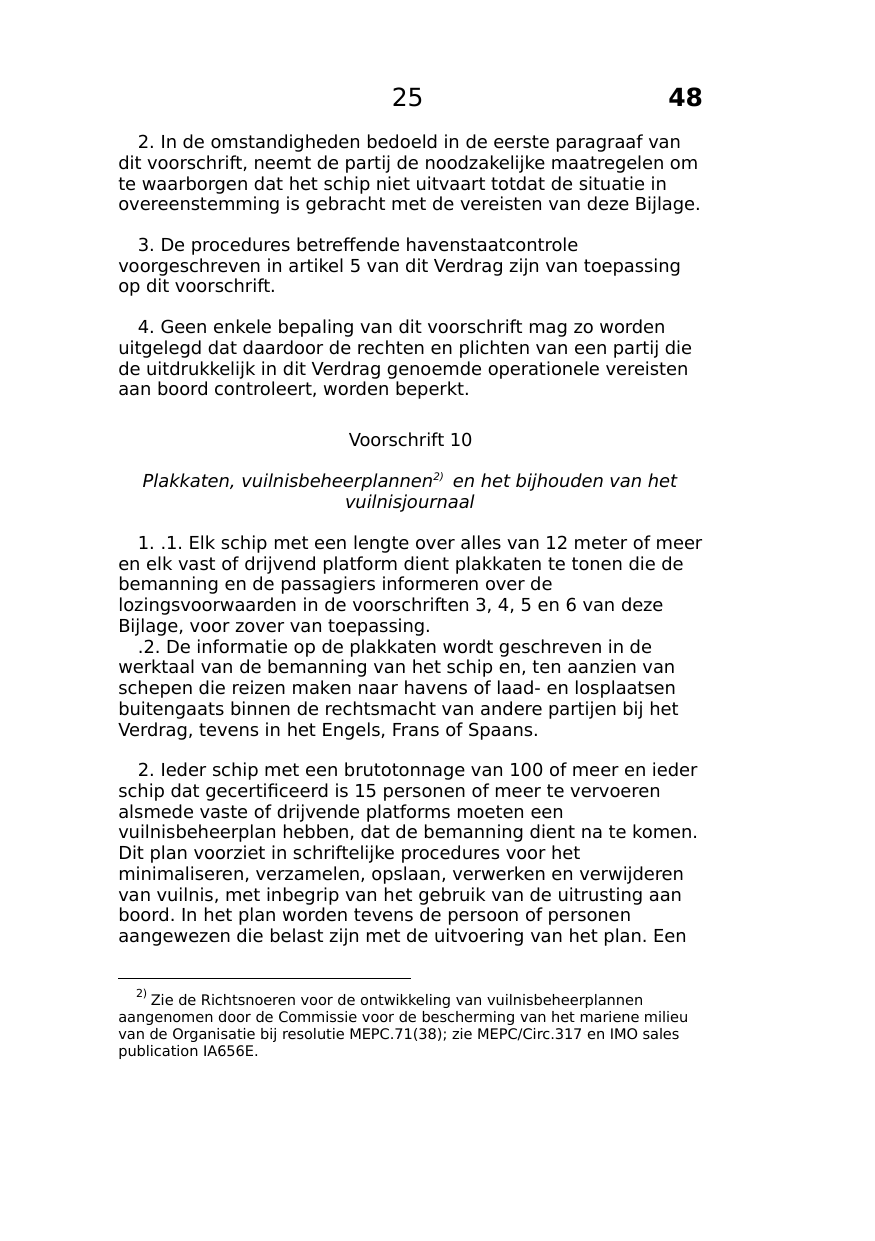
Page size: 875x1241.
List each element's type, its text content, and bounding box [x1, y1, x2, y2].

text 2. Ieder schip met een brutotonnage van 100 of meer en ieder schip dat gecertificeerd is 15 personen of meer te vervoeren alsmede vaste of drijvende platforms moeten een vuilnisbeheerplan hebben, dat de bemanning dient na te komen. Dit plan voorziet in schriftelijke procedures voor het minimaliseren, verzamelen, opslaan, verwerken en verwijderen van vuilnis, met inbegrip van het gebruik van de uitrusting aan boord. In het plan worden tevens de persoon of personen aangewezen die belast zijn met de uitvoering van het plan. Een [118, 760, 703, 947]
subtitle Voorschrift 10 Plakkaten, vuilnisbeheerplannen en het bijhouden van het vuilnisjournaal [118, 430, 703, 513]
text .2. De informatie op de plakkaten wordt geschreven in de werktaal van de bemanning van het schip en, ten aanzien van schepen die reizen maken naar havens of laad- en losplaatsen buitengaats binnen de rechtsmacht van andere partijen bij het Verdrag, tevens in het Engels, Frans of Spaans. [118, 636, 703, 740]
text 2. In de omstandigheden bedoeld in de eerste paragraaf van dit voorschrift, neemt de partij de noodzakelijke maatregelen om te waarborgen dat het schip niet uitvaart totdat de situatie in overeenstemming is gebracht met de vereisten van deze Bijlage. [118, 132, 703, 215]
text 3. De procedures betreffende havenstaatcontrole voorgeschreven in artikel 5 van dit Verdrag zijn van toepassing op dit voorschrift. [118, 235, 703, 297]
text 1. .1. Elk schip met een lengte over alles van 12 meter of meer en elk vast of drijvend platform dient plakkaten te tonen die de bemanning en de passagiers informeren over de lozingsvoorwaarden in de voorschriften 3, 4, 5 en 6 van deze Bijlage, voor zover van toepassing. [118, 533, 703, 636]
text Zie de Richtsnoeren voor de ontwikkeling van vuilnisbeheerplannen aangenomen door de Commissie voor de bescherming van het mariene milieu van de Organisatie bij resolutie MEPC.71(38); zie MEPC/Circ.317 en IMO sales publication IA656E. [118, 987, 703, 1060]
text 4. Geen enkele bepaling van dit voorschrift mag zo worden uitgelegd dat daardoor de rechten en plichten van een partij die de uitdrukkelijk in dit Verdrag genoemde operationele vereisten aan boord controleert, worden beperkt. [118, 317, 703, 400]
